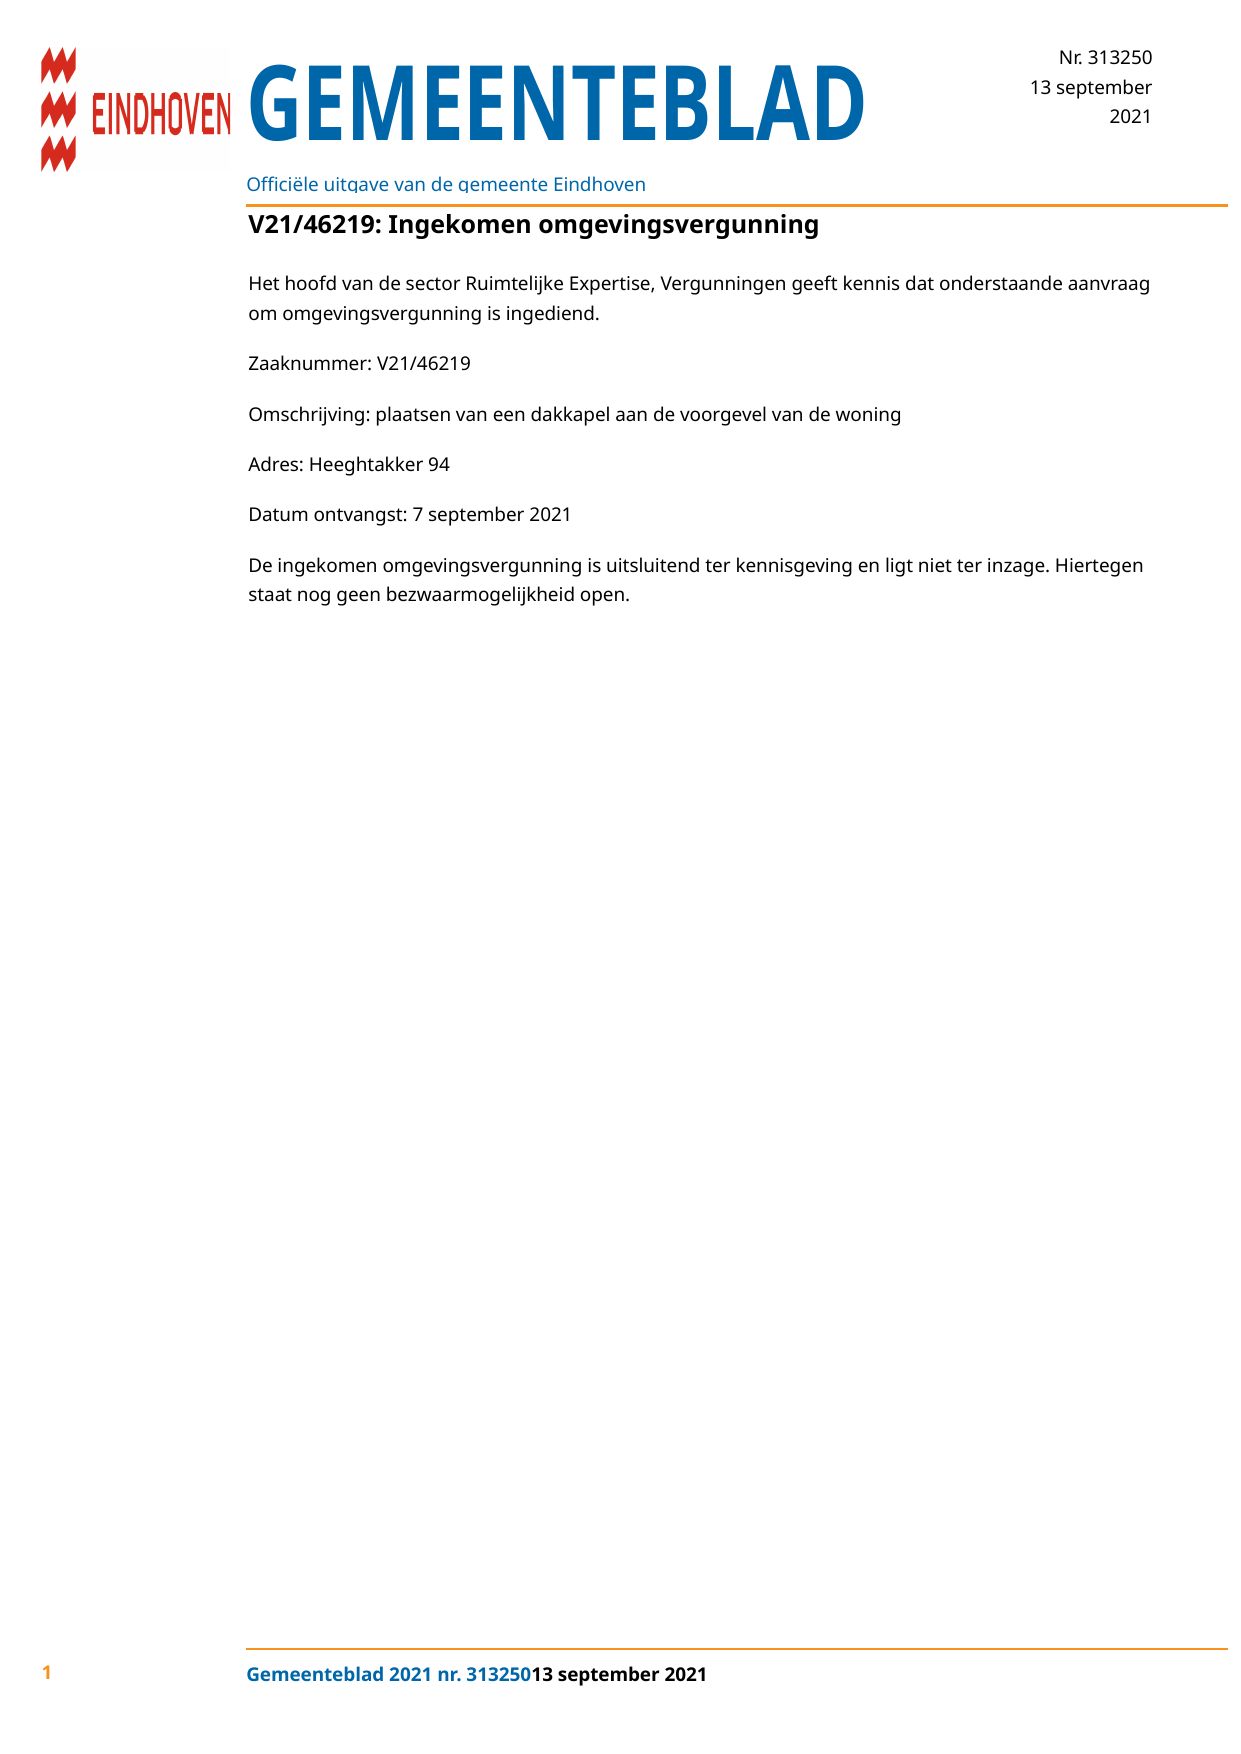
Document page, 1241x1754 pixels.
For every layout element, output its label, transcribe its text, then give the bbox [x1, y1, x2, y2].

text De ingekomen omgevingsvergunning is uitsluitend ter kennisgeving en ligt niet ter inzage. Hiertegen staat nog geen bezwaarmogelijkheid open. [248, 552, 1152, 607]
text V21/46219: Ingekomen omgevingsvergunning [248, 207, 1152, 241]
text Het hoofd van de sector Ruimtelijke Expertise, Vergunningen geeft kennis dat onderstaande aanvraag om omgevingsvergunning is ingediend. [248, 270, 1152, 326]
text Omschrijving: plaatsen van een dakkapel aan de voorgevel van de woning [248, 401, 1152, 426]
text Datum ontvangst: 7 september 2021 [248, 502, 1152, 527]
picture [41, 47, 231, 172]
text Adres: Heeghtakker 94 [248, 451, 1152, 477]
text Zaaknummer: V21/46219 [248, 350, 1152, 376]
